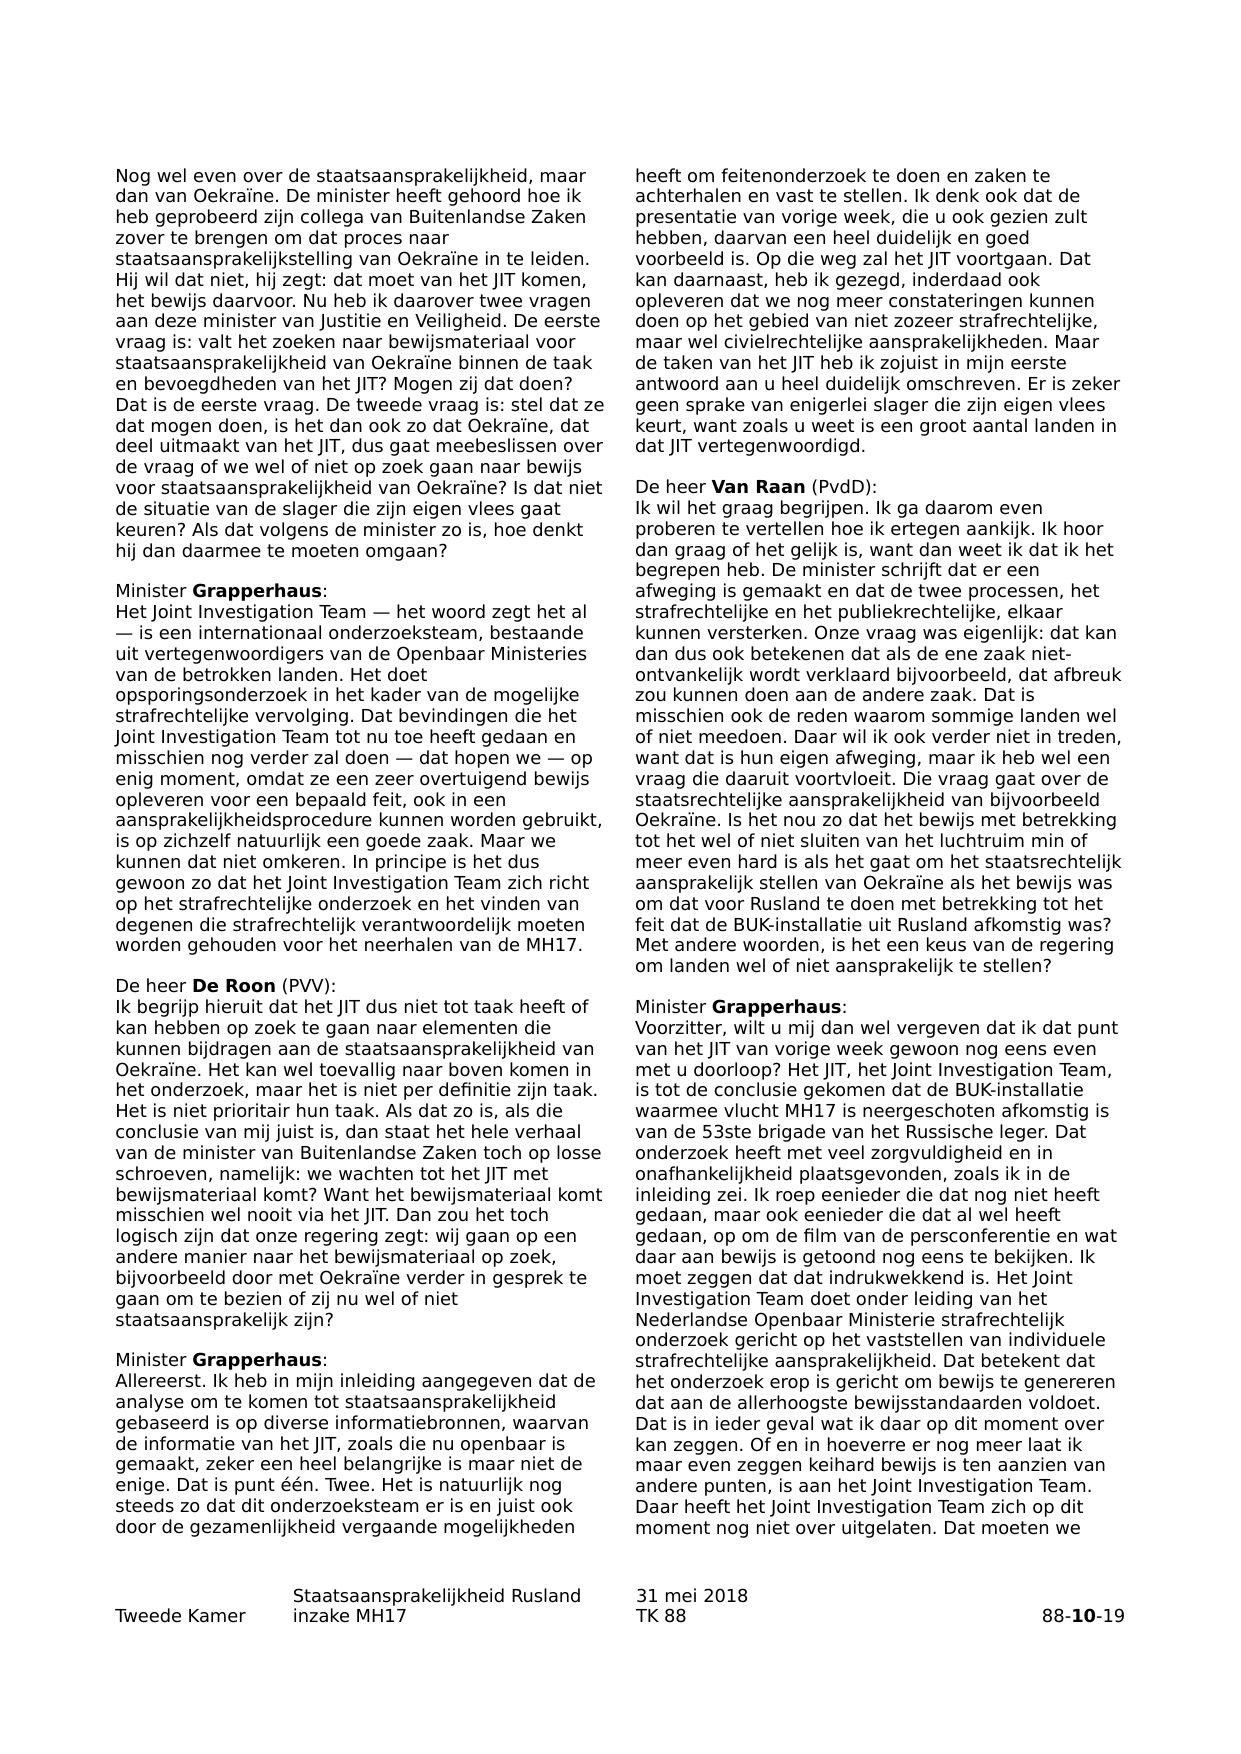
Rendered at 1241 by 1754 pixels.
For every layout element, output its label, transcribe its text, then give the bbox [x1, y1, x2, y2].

text Ik wil het graag begrijpen. Ik ga daarom even proberen te vertellen hoe ik ertegen aankijk. Ik hoor dan graag of het gelijk is, want dan weet ik dat ik het begrepen heb. De minister schrijft dat er een afweging is gemaakt en dat de twee processen, het strafrechtelijke en het publiekrechtelijke, elkaar kunnen versterken. Onze vraag was eigenlijk: dat kan dan dus ook betekenen dat als de ene zaak niet-ontvankelijk wordt verklaard bijvoorbeeld, dat afbreuk zou kunnen doen aan de andere zaak. Dat is misschien ook de reden waarom sommige landen wel of niet meedoen. Daar wil ik ook verder niet in treden, want dat is hun eigen afweging, maar ik heb wel een vraag die daaruit voortvloeit. Die vraag gaat over de staatsrechtelijke aansprakelijkheid van bijvoorbeeld Oekraïne. Is het nou zo dat het bewijs met betrekking tot het wel of niet sluiten van het luchtruim min of meer even hard is als het gaat om het staatsrechtelijk aansprakelijk stellen van Oekraïne als het bewijs was om dat voor Rusland te doen met betrekking tot het feit dat de BUK-installatie uit Rusland afkomstig was? Met andere woorden, is het een keus van de regering om landen wel of niet aansprakelijk te stellen? [635, 498, 1125, 977]
text Allereerst. Ik heb in mijn inleiding aangegeven dat de analyse om te komen tot staatsaansprakelijkheid gebaseerd is op diverse informatiebronnen, waarvan de informatie van het JIT, zoals die nu openbaar is gemaakt, zeker een heel belangrijke is maar niet de enige. Dat is punt één. Twee. Het is natuurlijk nog steeds zo dat dit onderzoeksteam er is en juist ook door de gezamenlijkheid vergaande mogelijkheden [115, 1371, 605, 1537]
text Minister Grapperhaus: [635, 997, 1125, 1018]
text Minister Grapperhaus: [115, 581, 605, 602]
text Het Joint Investigation Team — het woord zegt het al — is een internationaal onderzoeksteam, bestaande uit vertegenwoordigers van de Openbaar Ministeries van de betrokken landen. Het doet opsporingsonderzoek in het kader van de mogelijke strafrechtelijke vervolging. Dat bevindingen die het Joint Investigation Team tot nu toe heeft gedaan en misschien nog verder zal doen — dat hopen we — op enig moment, omdat ze een zeer overtuigend bewijs opleveren voor een bepaald feit, ook in een aansprakelijkheidsprocedure kunnen worden gebruikt, is op zichzelf natuurlijk een goede zaak. Maar we kunnen dat niet omkeren. In principe is het dus gewoon zo dat het Joint Investigation Team zich richt op het strafrechtelijke onderzoek en het vinden van degenen die strafrechtelijk verantwoordelijk moeten worden gehouden voor het neerhalen van de MH17. [115, 602, 605, 956]
text De heer Van Raan (PvdD): [635, 477, 1125, 498]
text Ik begrijp hieruit dat het JIT dus niet tot taak heeft of kan hebben op zoek te gaan naar elementen die kunnen bijdragen aan de staatsaansprakelijkheid van Oekraïne. Het kan wel toevallig naar boven komen in het onderzoek, maar het is niet per definitie zijn taak. Het is niet prioritair hun taak. Als dat zo is, als die conclusie van mij juist is, dan staat het hele verhaal van de minister van Buitenlandse Zaken toch op losse schroeven, namelijk: we wachten tot het JIT met bewijsmateriaal komt? Want het bewijsmateriaal komt misschien wel nooit via het JIT. Dan zou het toch logisch zijn dat onze regering zegt: wij gaan op een andere manier naar het bewijsmateriaal op zoek, bijvoorbeeld door met Oekraïne verder in gesprek te gaan om te bezien of zij nu wel of niet staatsaansprakelijk zijn? [115, 997, 605, 1330]
text Voorzitter, wilt u mij dan wel vergeven dat ik dat punt van het JIT van vorige week gewoon nog eens even met u doorloop? Het JIT, het Joint Investigation Team, is tot de conclusie gekomen dat de BUK-installatie waarmee vlucht MH17 is neergeschoten afkomstig is van de 53ste brigade van het Russische leger. Dat onderzoek heeft met veel zorgvuldigheid en in onafhankelijkheid plaatsgevonden, zoals ik in de inleiding zei. Ik roep eenieder die dat nog niet heeft gedaan, maar ook eenieder die dat al wel heeft gedaan, op om de film van de persconferentie en wat daar aan bewijs is getoond nog eens te bekijken. Ik moet zeggen dat dat indrukwekkend is. Het Joint Investigation Team doet onder leiding van het Nederlandse Openbaar Ministerie strafrechtelijk onderzoek gericht op het vaststellen van individuele strafrechtelijke aansprakelijkheid. Dat betekent dat het onderzoek erop is gericht om bewijs te genereren dat aan de allerhoogste bewijsstandaarden voldoet. Dat is in ieder geval wat ik daar op dit moment over kan zeggen. Of en in hoeverre er nog meer laat ik maar even zeggen keihard bewijs is ten aanzien van andere punten, is aan het Joint Investigation Team. Daar heeft het Joint Investigation Team zich op dit moment nog niet over uitgelaten. Dat moeten we [635, 1018, 1125, 1538]
text Nog wel even over de staatsaansprakelijkheid, maar dan van Oekraïne. De minister heeft gehoord hoe ik heb geprobeerd zijn collega van Buitenlandse Zaken zover te brengen om dat proces naar staatsaansprakelijkstelling van Oekraïne in te leiden. Hij wil dat niet, hij zegt: dat moet van het JIT komen, het bewijs daarvoor. Nu heb ik daarover twee vragen aan deze minister van Justitie en Veiligheid. De eerste vraag is: valt het zoeken naar bewijsmateriaal voor staatsaansprakelijkheid van Oekraïne binnen de taak en bevoegdheden van het JIT? Mogen zij dat doen? Dat is de eerste vraag. De tweede vraag is: stel dat ze dat mogen doen, is het dan ook zo dat Oekraïne, dat deel uitmaakt van het JIT, dus gaat meebeslissen over de vraag of we wel of niet op zoek gaan naar bewijs voor staatsaansprakelijkheid van Oekraïne? Is dat niet de situatie van de slager die zijn eigen vlees gaat keuren? Als dat volgens de minister zo is, hoe denkt hij dan daarmee te moeten omgaan? [115, 165, 605, 561]
text De heer De Roon (PVV): [115, 976, 605, 997]
text heeft om feitenonderzoek te doen en zaken te achterhalen en vast te stellen. Ik denk ook dat de presentatie van vorige week, die u ook gezien zult hebben, daarvan een heel duidelijk en goed voorbeeld is. Op die weg zal het JIT voortgaan. Dat kan daarnaast, heb ik gezegd, inderdaad ook opleveren dat we nog meer constateringen kunnen doen op het gebied van niet zozeer strafrechtelijke, maar wel civielrechtelijke aansprakelijkheden. Maar de taken van het JIT heb ik zojuist in mijn eerste antwoord aan u heel duidelijk omschreven. Er is zeker geen sprake van enigerlei slager die zijn eigen vlees keurt, want zoals u weet is een groot aantal landen in dat JIT vertegenwoordigd. [635, 165, 1125, 457]
text Minister Grapperhaus: [115, 1350, 605, 1371]
